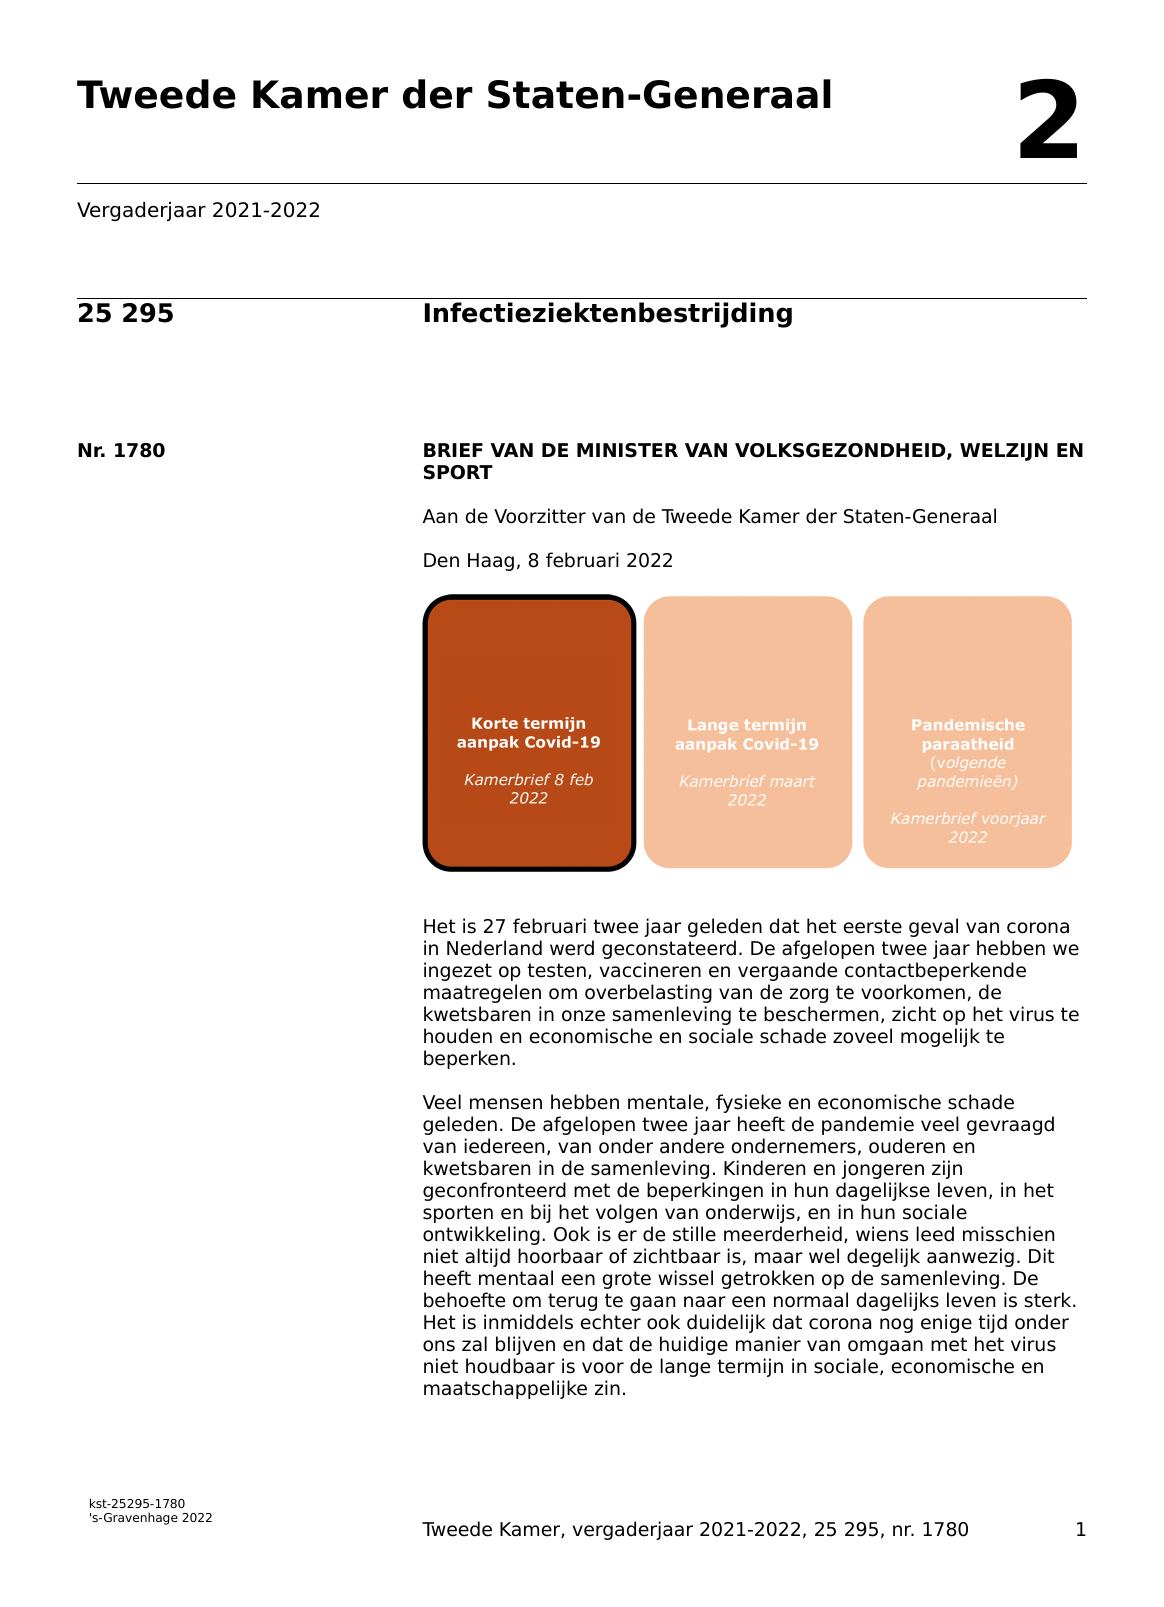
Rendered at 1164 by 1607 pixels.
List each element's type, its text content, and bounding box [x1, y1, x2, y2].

picture [422, 594, 1072, 872]
table_header 2 [886, 59, 1087, 183]
subtitle 25 295 Infectieziektenbestrijding [77, 299, 1087, 329]
table_cell Vergaderjaar 2021-2022 [77, 184, 1087, 298]
subtitle Nr. 1780 BRIEF VAN DE MINISTER VAN VOLKSGEZONDHEID, WELZIJN EN SPORT [77, 440, 1087, 484]
text Het is 27 februari twee jaar geleden dat het eerste geval van corona in Nederland werd geconstateerd. De afgelopen twee jaar hebben we ingezet op testen, vaccineren en vergaande contactbeperkende maatregelen om overbelasting van de zorg te voorkomen, de kwetsbaren in onze samenleving te beschermen, zicht op het virus te houden en economische en sociale schade zoveel mogelijk te beperken. [422, 916, 1087, 1070]
text Den Haag, 8 februari 2022 [422, 550, 1087, 572]
text Veel mensen hebben mentale, fysieke en economische schade geleden. De afgelopen twee jaar heeft de pandemie veel gevraagd van iedereen, van onder andere ondernemers, ouderen en kwetsbaren in de samenleving. Kinderen en jongeren zijn geconfronteerd met de beperkingen in hun dagelijkse leven, in het sporten en bij het volgen van onderwijs, en in hun sociale ontwikkeling. Ook is er de stille meerderheid, wiens leed misschien niet altijd hoorbaar of zichtbaar is, maar wel degelijk aanwezig. Dit heeft mentaal een grote wissel getrokken op de samenleving. De behoefte om terug te gaan naar een normaal dagelijks leven is sterk. Het is inmiddels echter ook duidelijk dat corona nog enige tijd onder ons zal blijven en dat de huidige manier van omgaan met het virus niet houdbaar is voor de lange termijn in sociale, economische en maatschappelijke zin. [422, 1092, 1087, 1400]
text 's-Gravenhage 2022 [88, 1511, 323, 1525]
table_header Tweede Kamer der Staten-Generaal [77, 59, 886, 183]
text kst-25295-1780 [88, 1497, 323, 1511]
text Aan de Voorzitter van de Tweede Kamer der Staten-Generaal [422, 506, 1087, 528]
